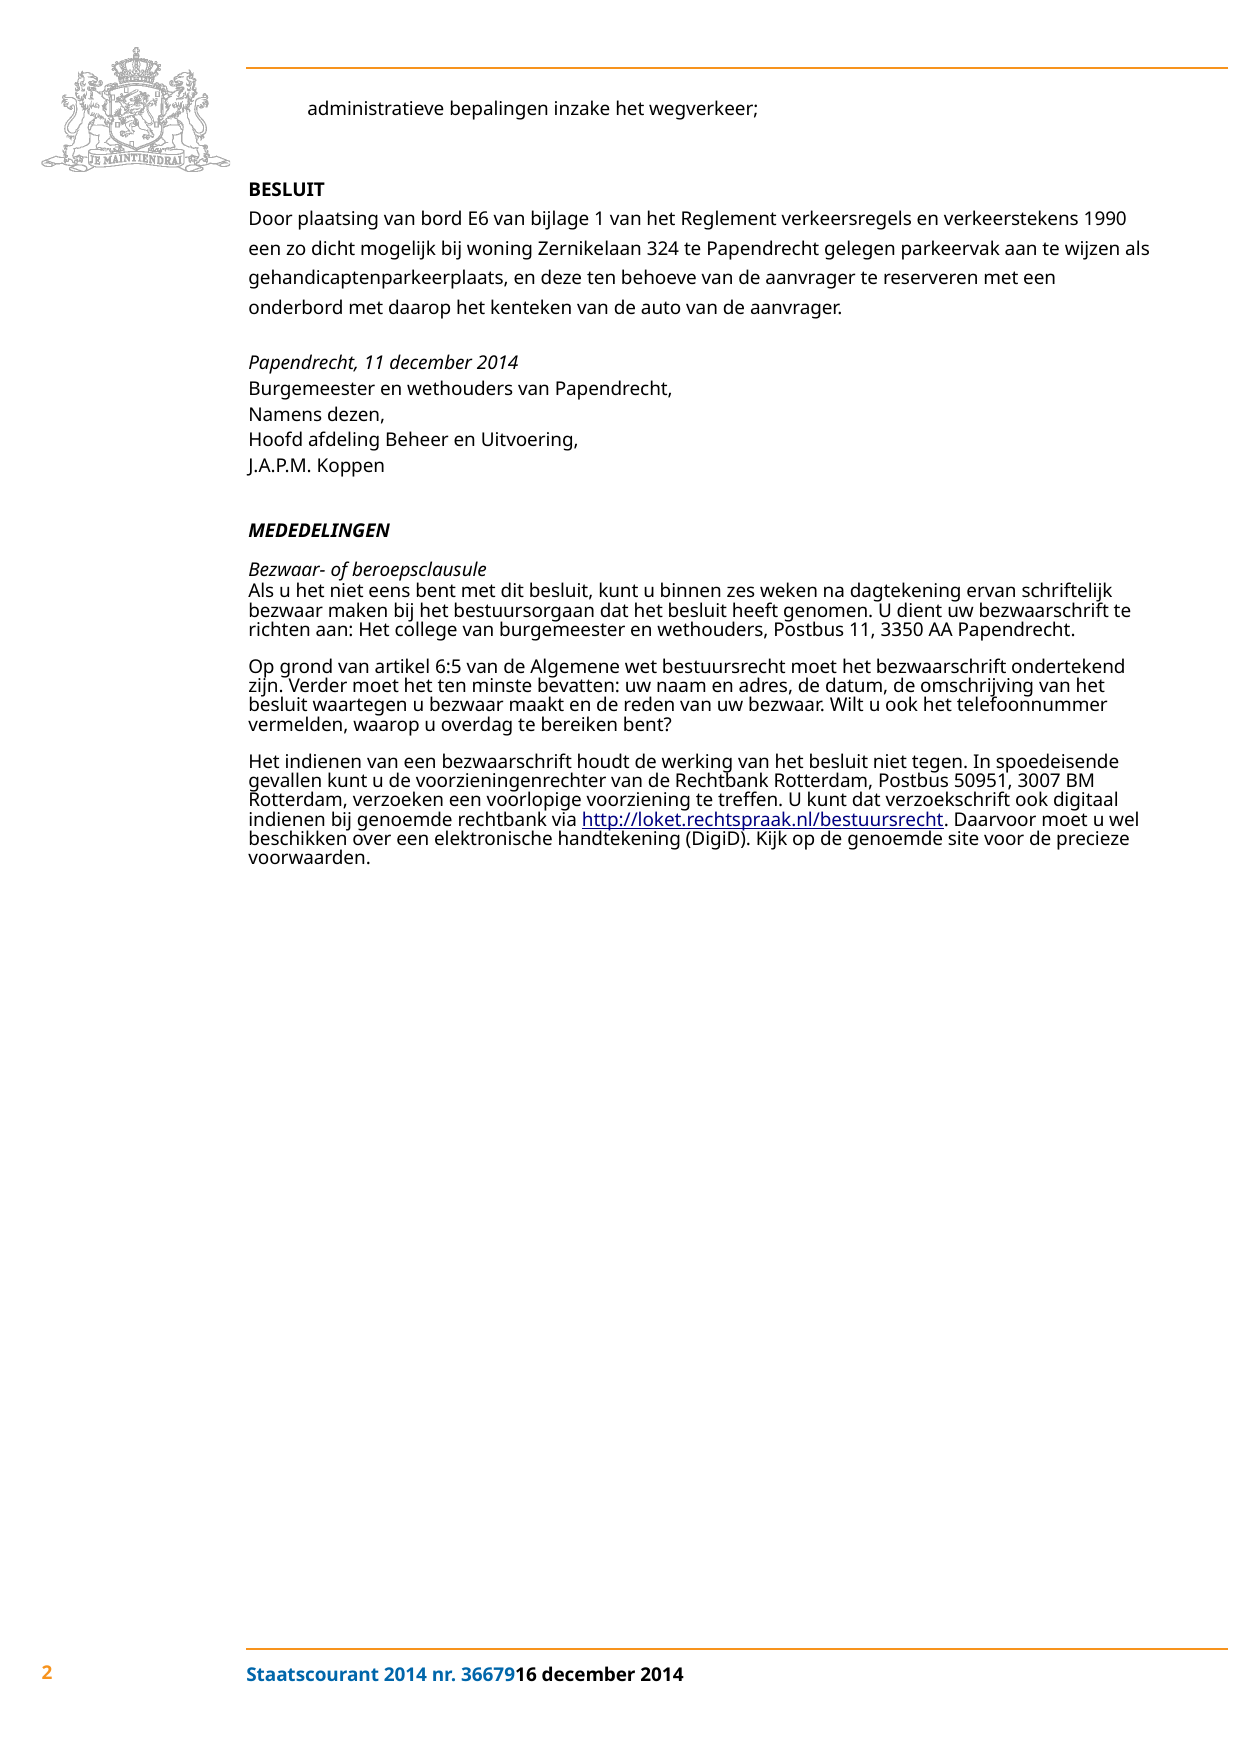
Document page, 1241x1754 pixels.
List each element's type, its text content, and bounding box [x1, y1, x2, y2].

text J.A.P.M. Koppen [248, 452, 1152, 478]
text Het indienen van een bezwaarschrift houdt de werking van het besluit niet tegen. In spoedeisende gevallen kunt u de voorzieningenrechter van de Rechtbank Rotterdam, Postbus 50951, 3007 BM Rotterdam, verzoeken een voorlopige voorziening te treffen. U kunt dat verzoekschrift ook digitaal indienen bij genoemde rechtbank via http://loket.rechtspraak.nl/bestuursrecht. Daarvoor moet u wel beschikken over een elektronische handtekening (DigiD). Kijk op de genoemde site voor de precieze voorwaarden. [248, 753, 1152, 868]
text Papendrecht, 11 december 2014 [248, 349, 1152, 375]
text Burgemeester en wethouders van Papendrecht, [248, 375, 1152, 401]
list administratieve bepalingen inzake het wegverkeer; [248, 95, 1152, 121]
text Bezwaar- of beroepsclausule [248, 557, 1152, 582]
text Door plaatsing van bord E6 van bijlage 1 van het Reglement verkeersregels en verkeerstekens 1990 een zo dicht mogelijk bij woning Zernikelaan 324 te Papendrecht gelegen parkeervak aan te wijzen als gehandicaptenparkeerplaats, en deze ten behoeve van de aanvrager te reserveren met een onderbord met daarop het kenteken van de auto van de aanvrager. [248, 205, 1152, 320]
text MEDEDELINGEN [248, 517, 1152, 543]
text Als u het niet eens bent met dit besluit, kunt u binnen zes weken na dagtekening ervan schriftelijk bezwaar maken bij het bestuursorgaan dat het besluit heeft genomen. U dient uw bezwaarschrift te richten aan: Het college van burgemeester en wethouders, Postbus 11, 3350 AA Papendrecht. [248, 582, 1152, 640]
text Namens dezen, [248, 401, 1152, 427]
text Hoofd afdeling Beheer en Uitvoering, [248, 427, 1152, 452]
text BESLUIT [248, 176, 1152, 202]
text Op grond van artikel 6:5 van de Algemene wet bestuursrecht moet het bezwaarschrift ondertekend zijn. Verder moet het ten minste bevatten: uw naam en adres, de datum, de omschrijving van het besluit waartegen u bezwaar maakt en de reden van uw bezwaar. Wilt u ook het telefoonnummer vermelden, waarop u overdag te bereiken bent? [248, 658, 1152, 735]
picture [41, 47, 231, 172]
